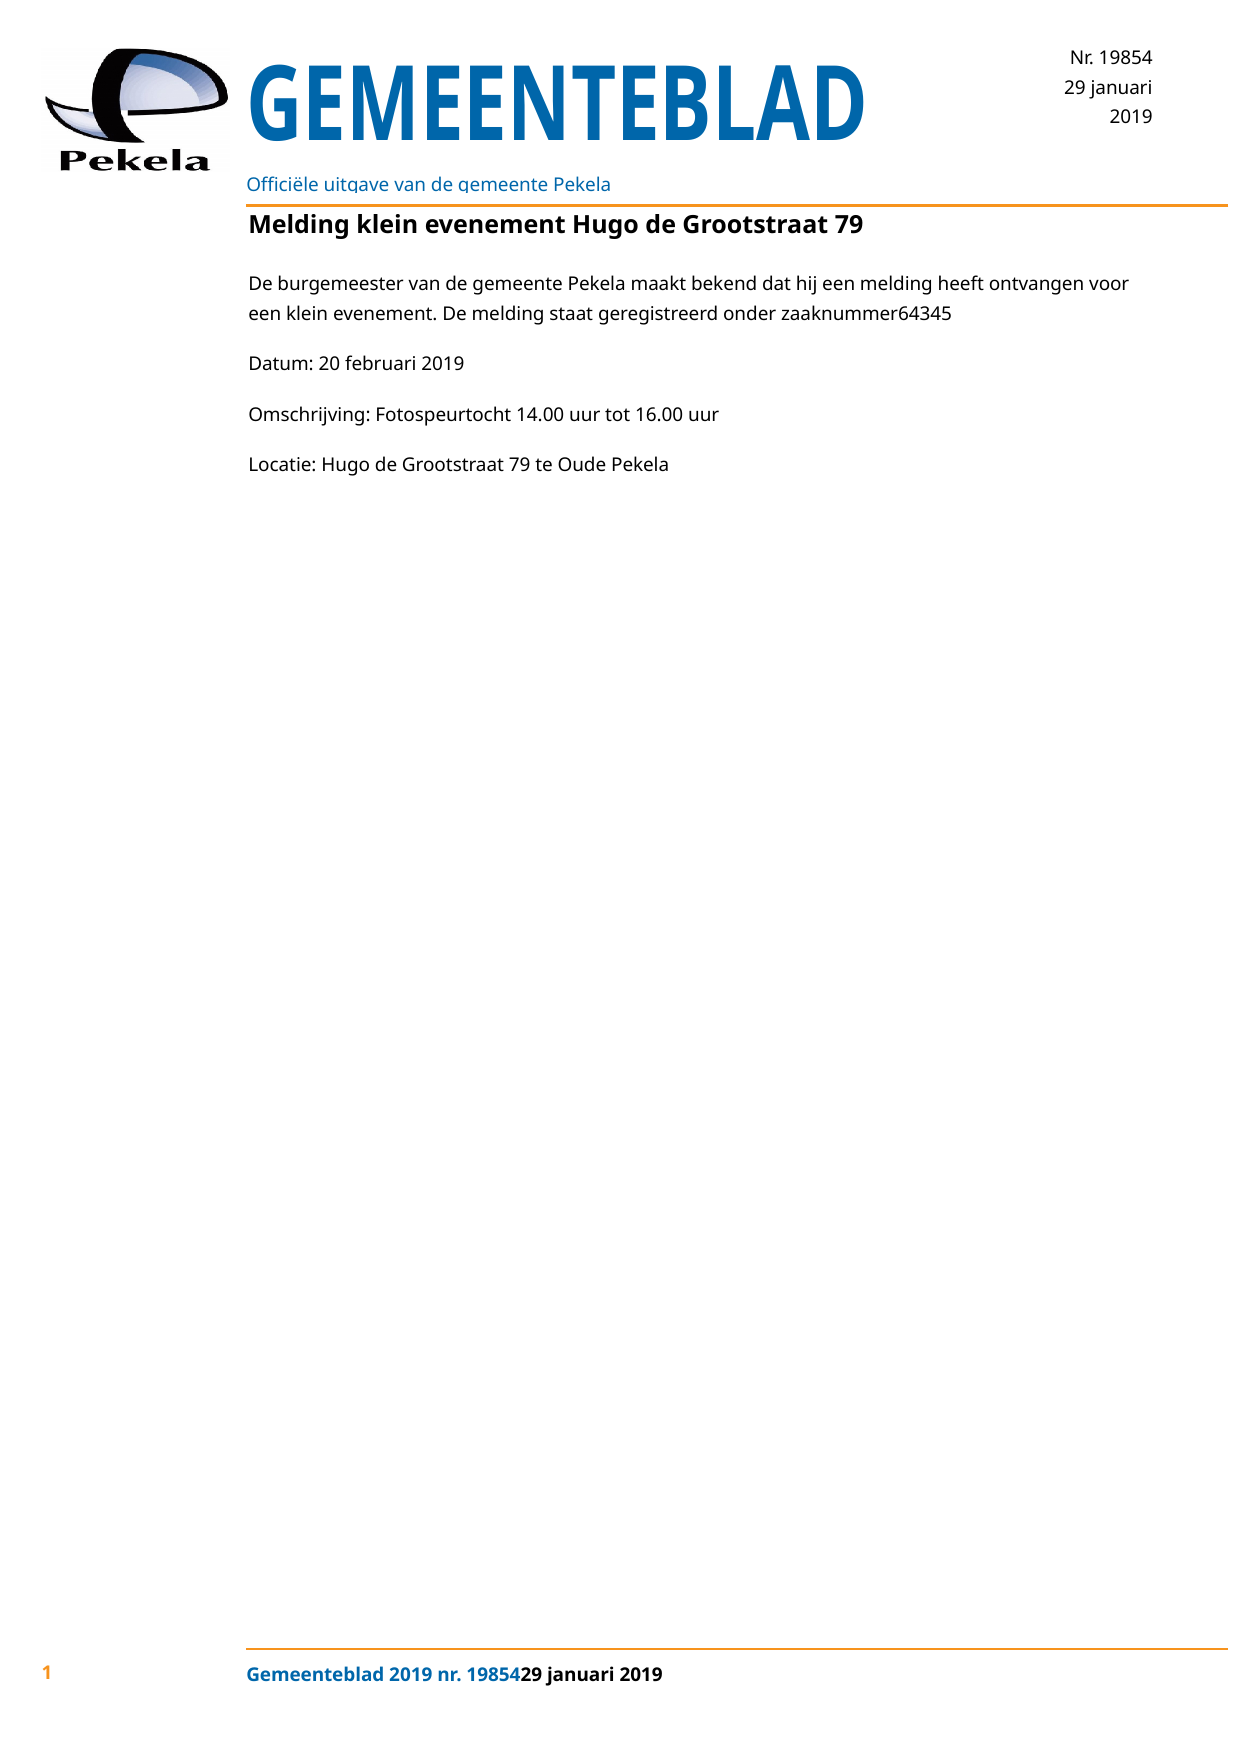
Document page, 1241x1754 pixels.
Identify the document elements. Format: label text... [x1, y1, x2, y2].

picture [41, 47, 231, 172]
text Datum: 20 februari 2019 [248, 350, 1152, 376]
text De burgemeester van de gemeente Pekela maakt bekend dat hij een melding heeft ontvangen voor een klein evenement. De melding staat geregistreerd onder zaaknummer64345 [248, 270, 1152, 326]
text Melding klein evenement Hugo de Grootstraat 79 [248, 207, 1152, 241]
text Omschrijving: Fotospeurtocht 14.00 uur tot 16.00 uur [248, 401, 1152, 426]
text Locatie: Hugo de Grootstraat 79 te Oude Pekela [248, 451, 1152, 477]
